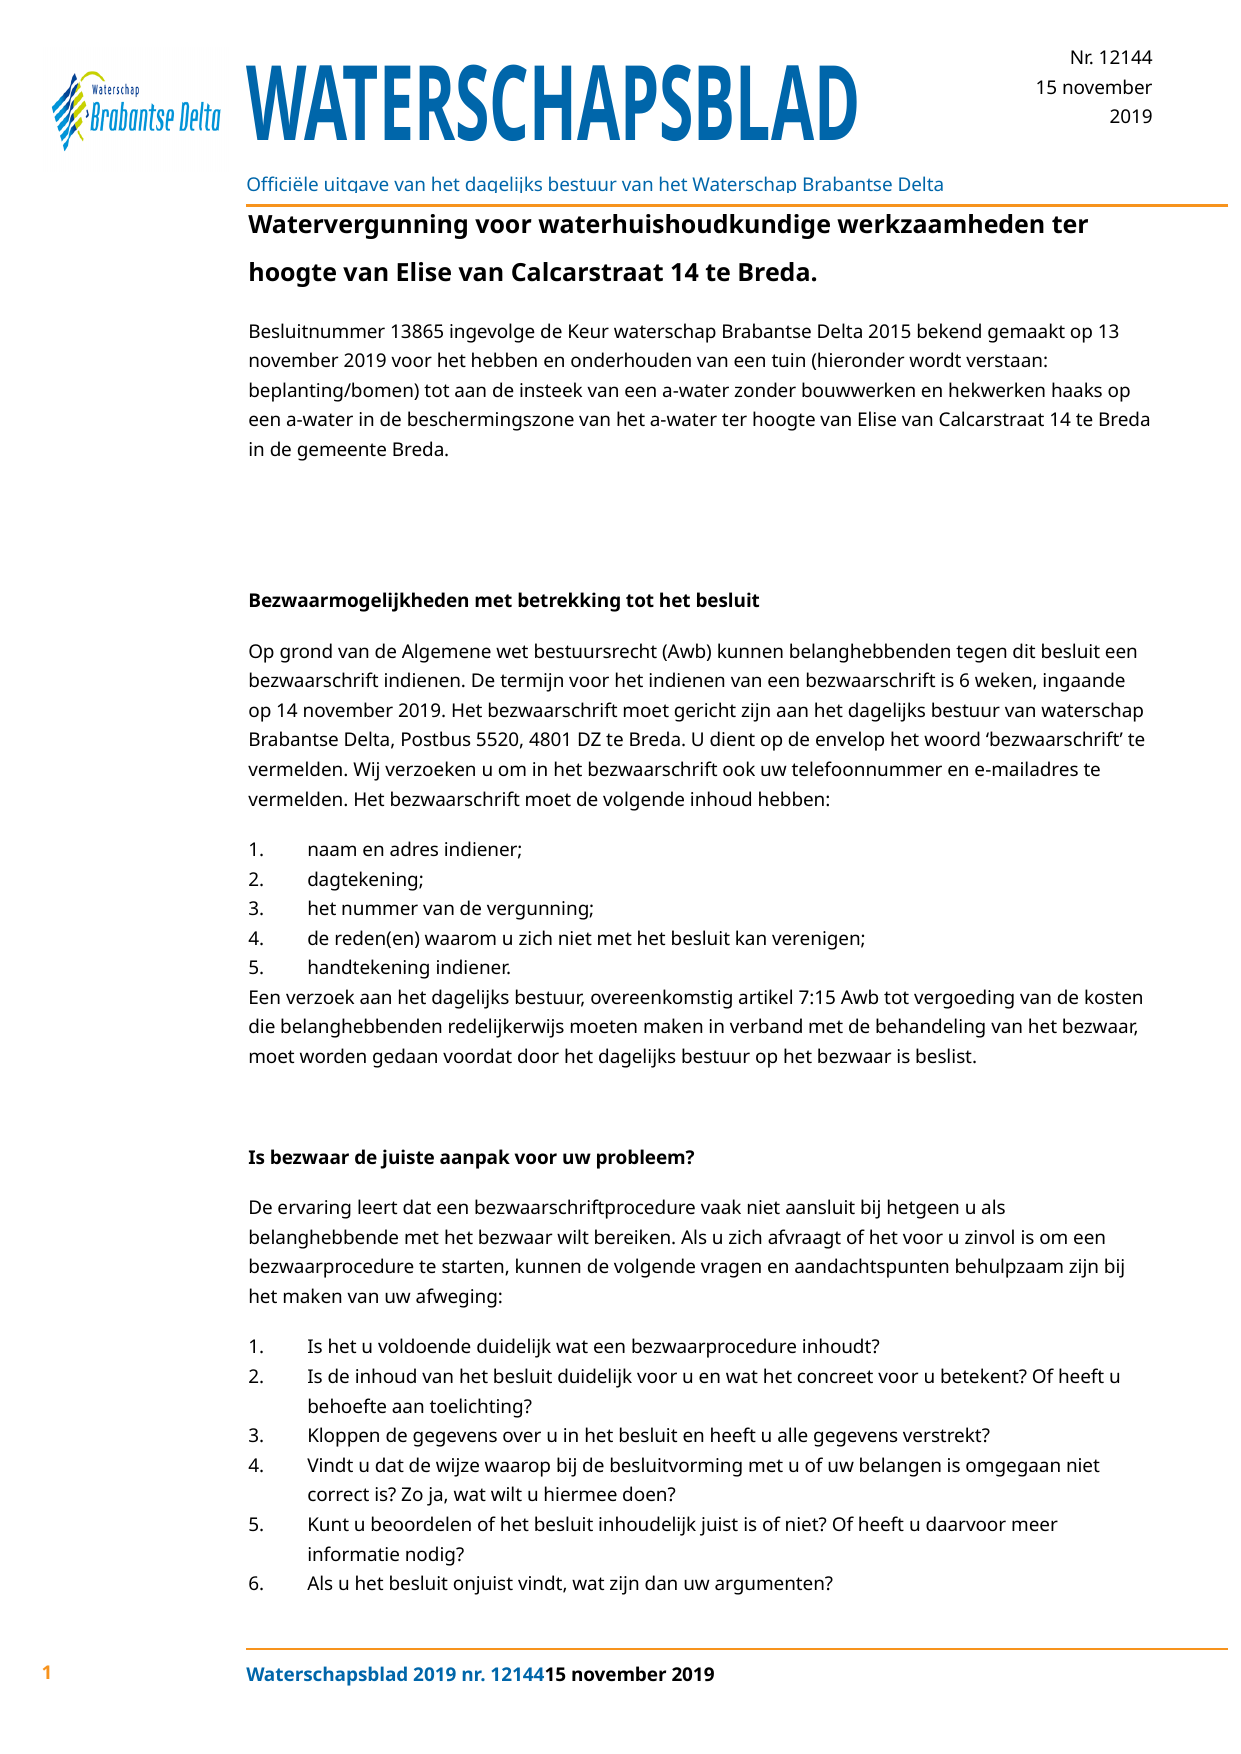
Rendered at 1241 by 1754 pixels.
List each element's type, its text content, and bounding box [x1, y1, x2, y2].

list Vindt u dat de wijze waarop bij de besluitvorming met u of uw belangen is omgegaan niet correct is? Zo ja, wat wilt u hiermee doen? [248, 1452, 1152, 1507]
text Een verzoek aan het dagelijks bestuur, overeenkomstig artikel 7:15 Awb tot vergoeding van de kosten die belanghebbenden redelijkerwijs moeten maken in verband met de behandeling van het bezwaar, moet worden gedaan voordat door het dagelijks bestuur op het bezwaar is beslist. [248, 984, 1152, 1069]
text Bezwaarmogelijkheden met betrekking tot het besluit [248, 587, 1152, 613]
list Kunt u beoordelen of het besluit inhoudelijk juist is of niet? Of heeft u daarvoor meer informatie nodig? [248, 1511, 1152, 1567]
text De ervaring leert dat een bezwaarschriftprocedure vaak niet aansluit bij hetgeen u als belanghebbende met het bezwaar wilt bereiken. Als u zich afvraagt of het voor u zinvol is om een bezwaarprocedure te starten, kunnen de volgende vragen en aandachtspunten behulpzaam zijn bij het maken van uw afweging: [248, 1194, 1152, 1309]
list dagtekening; [248, 866, 1152, 892]
list de reden(en) waarom u zich niet met het besluit kan verenigen; [248, 925, 1152, 951]
list handtekening indiener. [248, 954, 1152, 980]
list Als u het besluit onjuist vindt, wat zijn dan uw argumenten? [248, 1570, 1152, 1596]
list Is het u voldoende duidelijk wat een bezwaarprocedure inhoudt? [248, 1334, 1152, 1359]
list naam en adres indiener; [248, 836, 1152, 862]
list Is de inhoud van het besluit duidelijk voor u en wat het concreet voor u betekent? Of heeft u behoefte aan toelichting? [248, 1363, 1152, 1419]
list het nummer van de vergunning; [248, 895, 1152, 921]
text Besluitnummer 13865 ingevolge de Keur waterschap Brabantse Delta 2015 bekend gemaakt op 13 november 2019 voor het hebben en onderhouden van een tuin (hieronder wordt verstaan: beplanting/bomen) tot aan de insteek van een a-water zonder bouwwerken en hekwerken haaks op een a-water in de beschermingszone van het a-water ter hoogte van Elise van Calcarstraat 14 te Breda in de gemeente Breda. [248, 318, 1152, 462]
text Watervergunning voor waterhuishoudkundige werkzaamheden ter hoogte van Elise van Calcarstraat 14 te Breda. [248, 207, 1152, 288]
text Op grond van de Algemene wet bestuursrecht (Awb) kunnen belanghebbenden tegen dit besluit een bezwaarschrift indienen. De termijn voor het indienen van een bezwaarschrift is 6 weken, ingaande op 14 november 2019. Het bezwaarschrift moet gericht zijn aan het dagelijks bestuur van waterschap Brabantse Delta, Postbus 5520, 4801 DZ te Breda. U dient op de envelop het woord ‘bezwaarschrift’ te vermelden. Wij verzoeken u om in het bezwaarschrift ook uw telefoonnummer en e‑mailadres te vermelden. Het bezwaarschrift moet de volgende inhoud hebben: [248, 638, 1152, 812]
text Is bezwaar de juiste aanpak voor uw probleem? [248, 1144, 1152, 1170]
picture [41, 47, 231, 172]
list Kloppen de gegevens over u in het besluit en heeft u alle gegevens verstrekt? [248, 1422, 1152, 1448]
